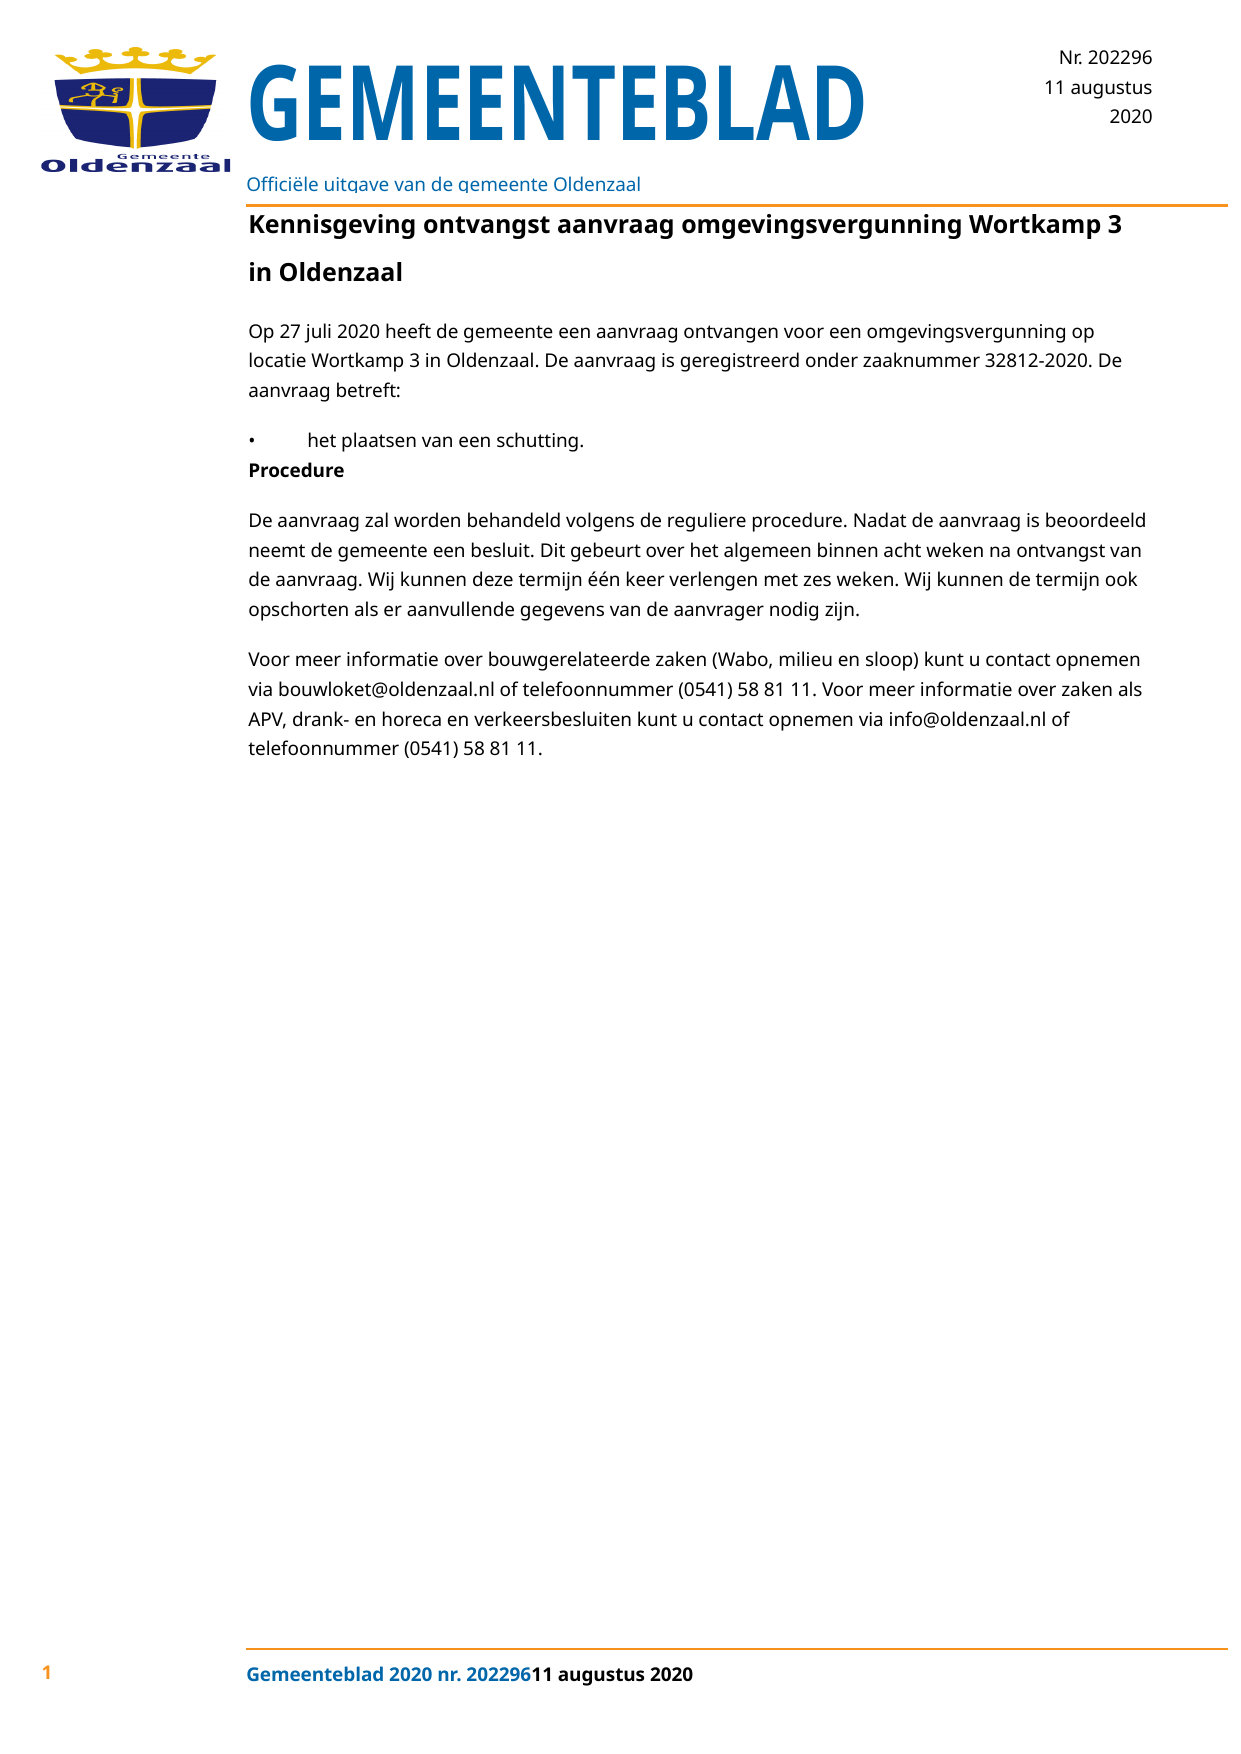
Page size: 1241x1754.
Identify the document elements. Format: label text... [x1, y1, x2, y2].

picture [41, 47, 231, 172]
text Kennisgeving ontvangst aanvraag omgevingsvergunning Wortkamp 3 in Oldenzaal [248, 207, 1152, 288]
text Voor meer informatie over bouwgerelateerde zaken (Wabo, milieu en sloop) kunt u contact opnemen via bouwloket@oldenzaal.nl of telefoonnummer (0541) 58 81 11. Voor meer informatie over zaken als APV, drank- en horeca en verkeersbesluiten kunt u contact opnemen via info@oldenzaal.nl of telefoonnummer (0541) 58 81 11. [248, 647, 1152, 761]
text Procedure [248, 457, 1152, 483]
list het plaatsen van een schutting. [248, 427, 1152, 453]
text De aanvraag zal worden behandeld volgens de reguliere procedure. Nadat de aanvraag is beoordeeld neemt de gemeente een besluit. Dit gebeurt over het algemeen binnen acht weken na ontvangst van de aanvraag. Wij kunnen deze termijn één keer verlengen met zes weken. Wij kunnen de termijn ook opschorten als er aanvullende gegevens van de aanvrager nodig zijn. [248, 507, 1152, 622]
text Op 27 juli 2020 heeft de gemeente een aanvraag ontvangen voor een omgevingsvergunning op locatie Wortkamp 3 in Oldenzaal. De aanvraag is geregistreerd onder zaaknummer 32812-2020. De aanvraag betreft: [248, 318, 1152, 403]
